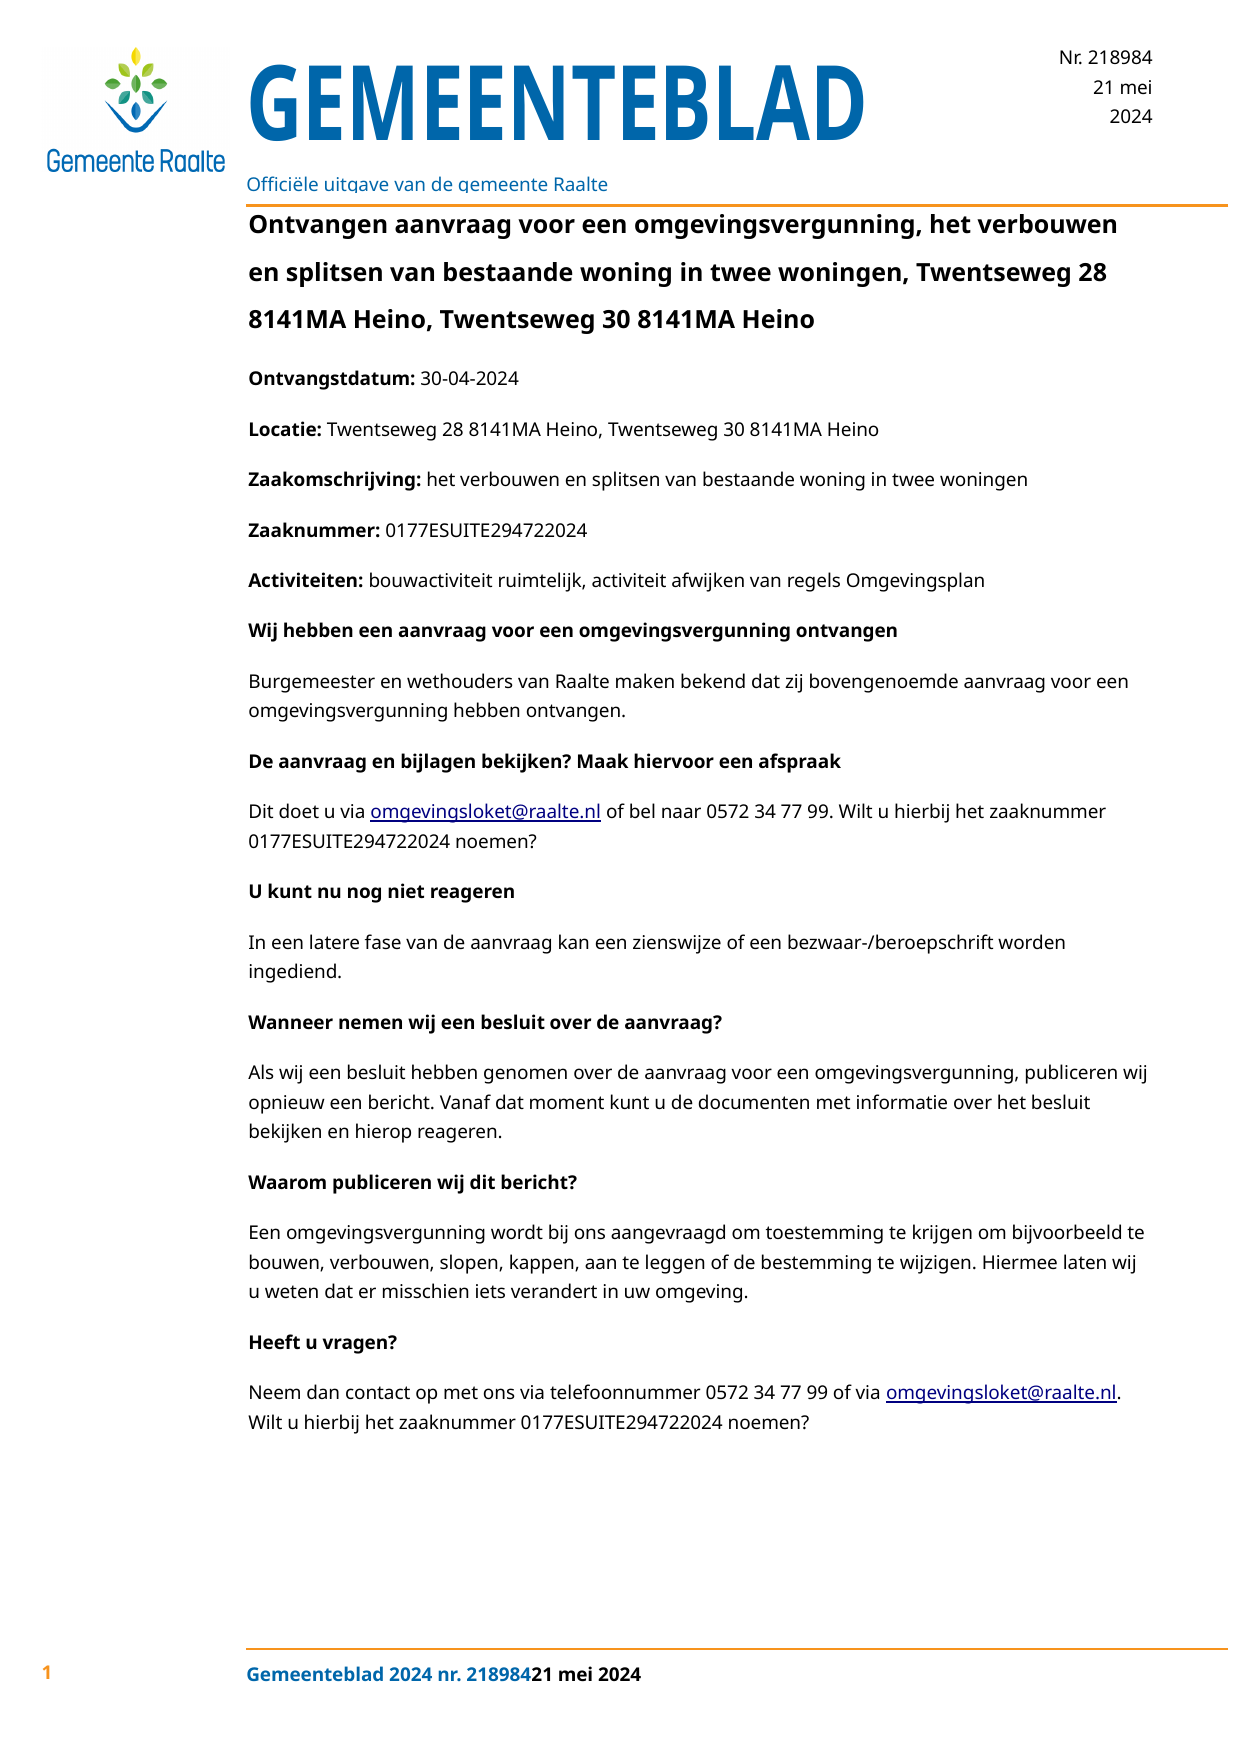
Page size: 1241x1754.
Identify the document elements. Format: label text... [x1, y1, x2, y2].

text Als wij een besluit hebben genomen over de aanvraag voor een omgevingsvergunning, publiceren wij opnieuw een bericht. Vanaf dat moment kunt u de documenten met informatie over het besluit bekijken en hierop reageren. [248, 1059, 1152, 1144]
text Waarom publiceren wij dit bericht? [248, 1169, 1152, 1194]
text De aanvraag en bijlagen bekijken? Maak hiervoor een afspraak [248, 748, 1152, 774]
text Wanneer nemen wij een besluit over de aanvraag? [248, 1009, 1152, 1034]
text Burgemeester en wethouders van Raalte maken bekend dat zij bovengenoemde aanvraag voor een omgevingsvergunning hebben ontvangen. [248, 668, 1152, 723]
text Zaakomschrijving: het verbouwen en splitsen van bestaande woning in twee woningen [248, 466, 1152, 492]
text Zaaknummer: 0177ESUITE294722024 [248, 517, 1152, 542]
text Locatie: Twentseweg 28 8141MA Heino, Twentseweg 30 8141MA Heino [248, 416, 1152, 442]
text Wij hebben een aanvraag voor een omgevingsvergunning ontvangen [248, 618, 1152, 643]
text U kunt nu nog niet reageren [248, 878, 1152, 904]
text Ontvangstdatum: 30-04-2024 [248, 366, 1152, 391]
text Een omgevingsvergunning wordt bij ons aangevraagd om toestemming te krijgen om bijvoorbeeld te bouwen, verbouwen, slopen, kappen, aan te leggen of de bestemming te wijzigen. Hiermee laten wij u weten dat er misschien iets verandert in uw omgeving. [248, 1219, 1152, 1304]
text Ontvangen aanvraag voor een omgevingsvergunning, het verbouwen en splitsen van bestaande woning in twee woningen, Twentseweg 28 8141MA Heino, Twentseweg 30 8141MA Heino [248, 207, 1152, 336]
text Activiteiten: bouwactiviteit ruimtelijk, activiteit afwijken van regels Omgevingsplan [248, 567, 1152, 593]
text Dit doet u via omgevingsloket@raalte.nl of bel naar 0572 34 77 99. Wilt u hierbij het zaaknummer 0177ESUITE294722024 noemen? [248, 798, 1152, 854]
text Heeft u vragen? [248, 1329, 1152, 1354]
text Neem dan contact op met ons via telefoonnummer 0572 34 77 99 of via omgevingsloket@raalte.nl. Wilt u hierbij het zaaknummer 0177ESUITE294722024 noemen? [248, 1379, 1152, 1434]
picture [41, 47, 231, 172]
text In een latere fase van de aanvraag kan een zienswijze of een bezwaar-/beroepschrift worden ingediend. [248, 929, 1152, 984]
